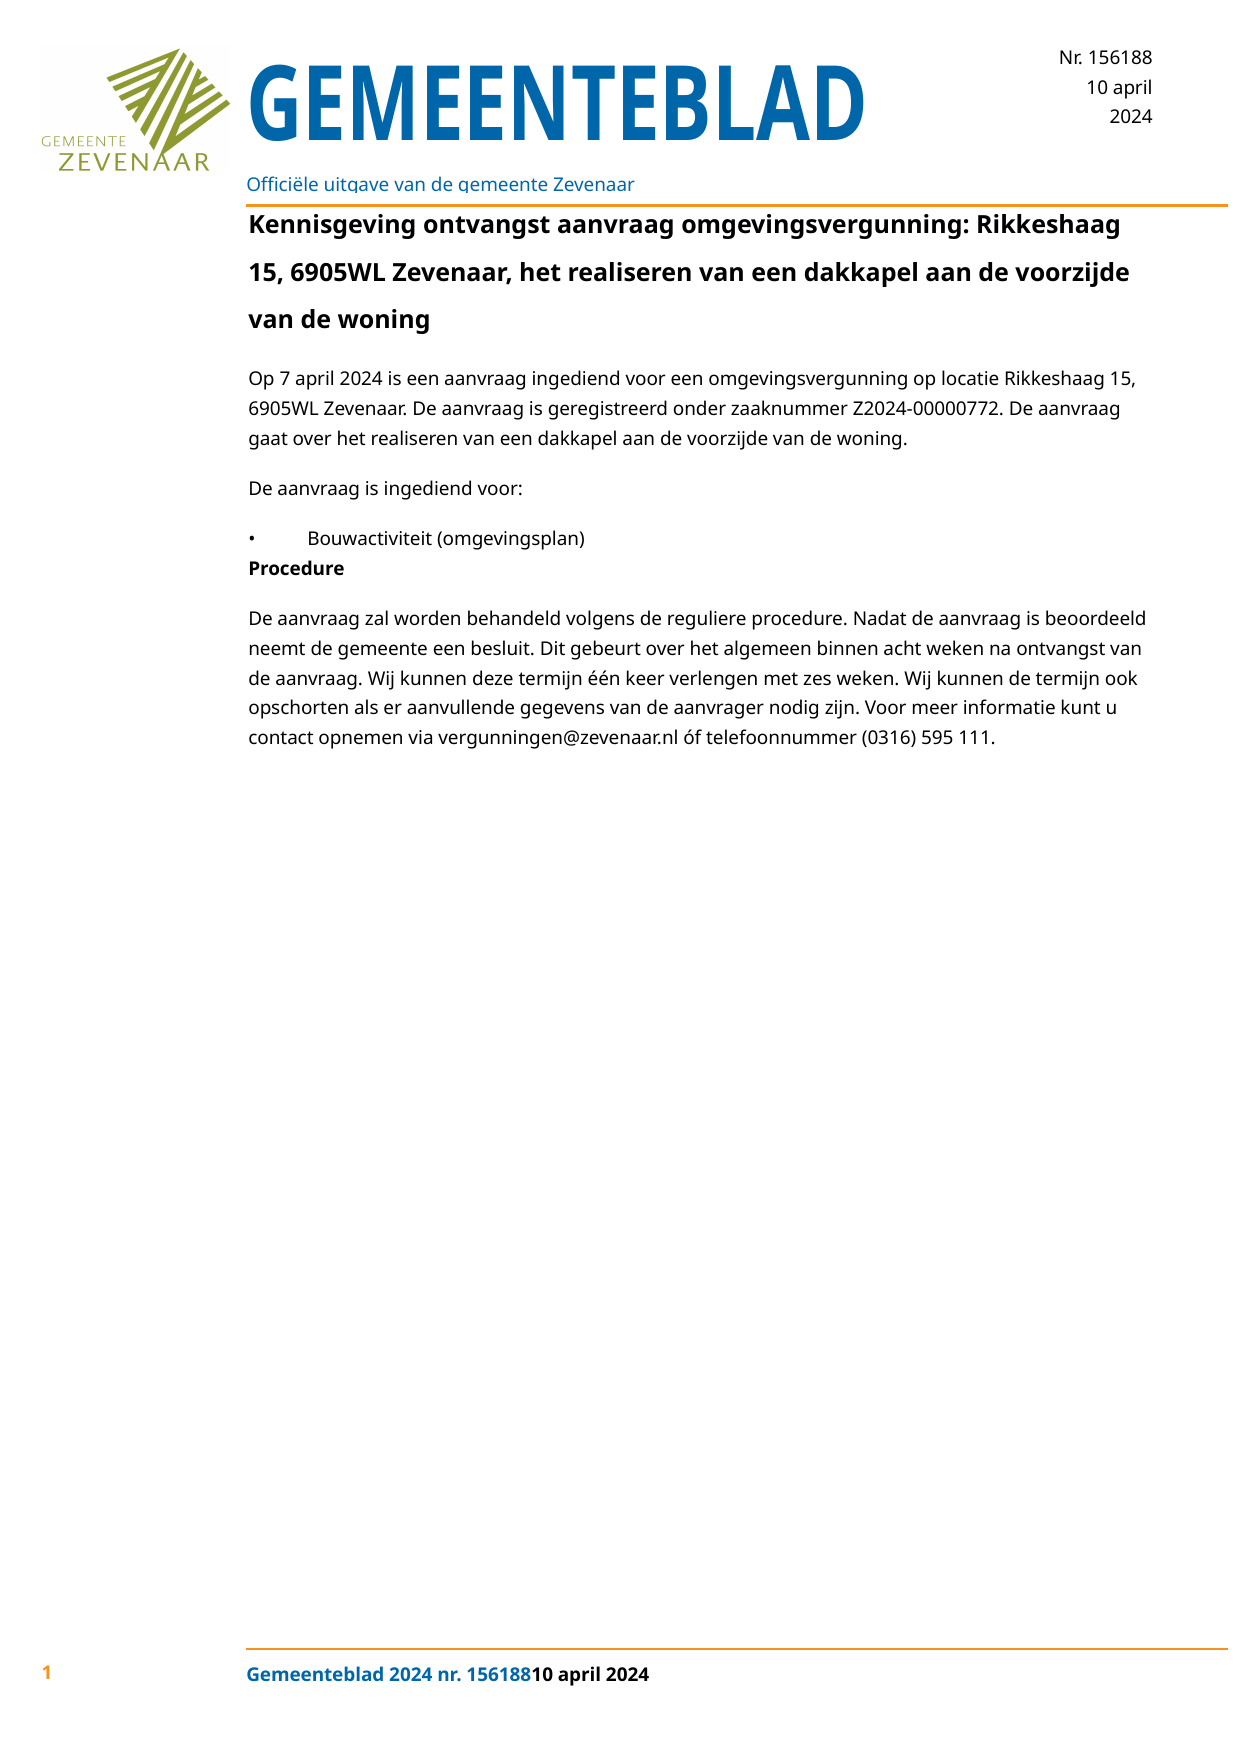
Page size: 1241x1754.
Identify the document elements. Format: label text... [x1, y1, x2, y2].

text Procedure [248, 555, 1152, 581]
text De aanvraag zal worden behandeld volgens de reguliere procedure. Nadat de aanvraag is beoordeeld neemt de gemeente een besluit. Dit gebeurt over het algemeen binnen acht weken na ontvangst van de aanvraag. Wij kunnen deze termijn één keer verlengen met zes weken. Wij kunnen de termijn ook opschorten als er aanvullende gegevens van de aanvrager nodig zijn. Voor meer informatie kunt u contact opnemen via vergunningen@zevenaar.nl óf telefoonnummer (0316) 595 111. [248, 606, 1152, 749]
picture [41, 47, 231, 172]
text Op 7 april 2024 is een aanvraag ingediend voor een omgevingsvergunning op locatie Rikkeshaag 15, 6905WL Zevenaar. De aanvraag is geregistreerd onder zaaknummer Z2024-00000772. De aanvraag gaat over het realiseren van een dakkapel aan de voorzijde van de woning. [248, 366, 1152, 450]
text De aanvraag is ingediend voor: [248, 475, 1152, 501]
list Bouwactiviteit (omgevingsplan) [248, 526, 1152, 551]
text Kennisgeving ontvangst aanvraag omgevingsvergunning: Rikkeshaag 15, 6905WL Zevenaar, het realiseren van een dakkapel aan de voorzijde van de woning [248, 207, 1152, 336]
